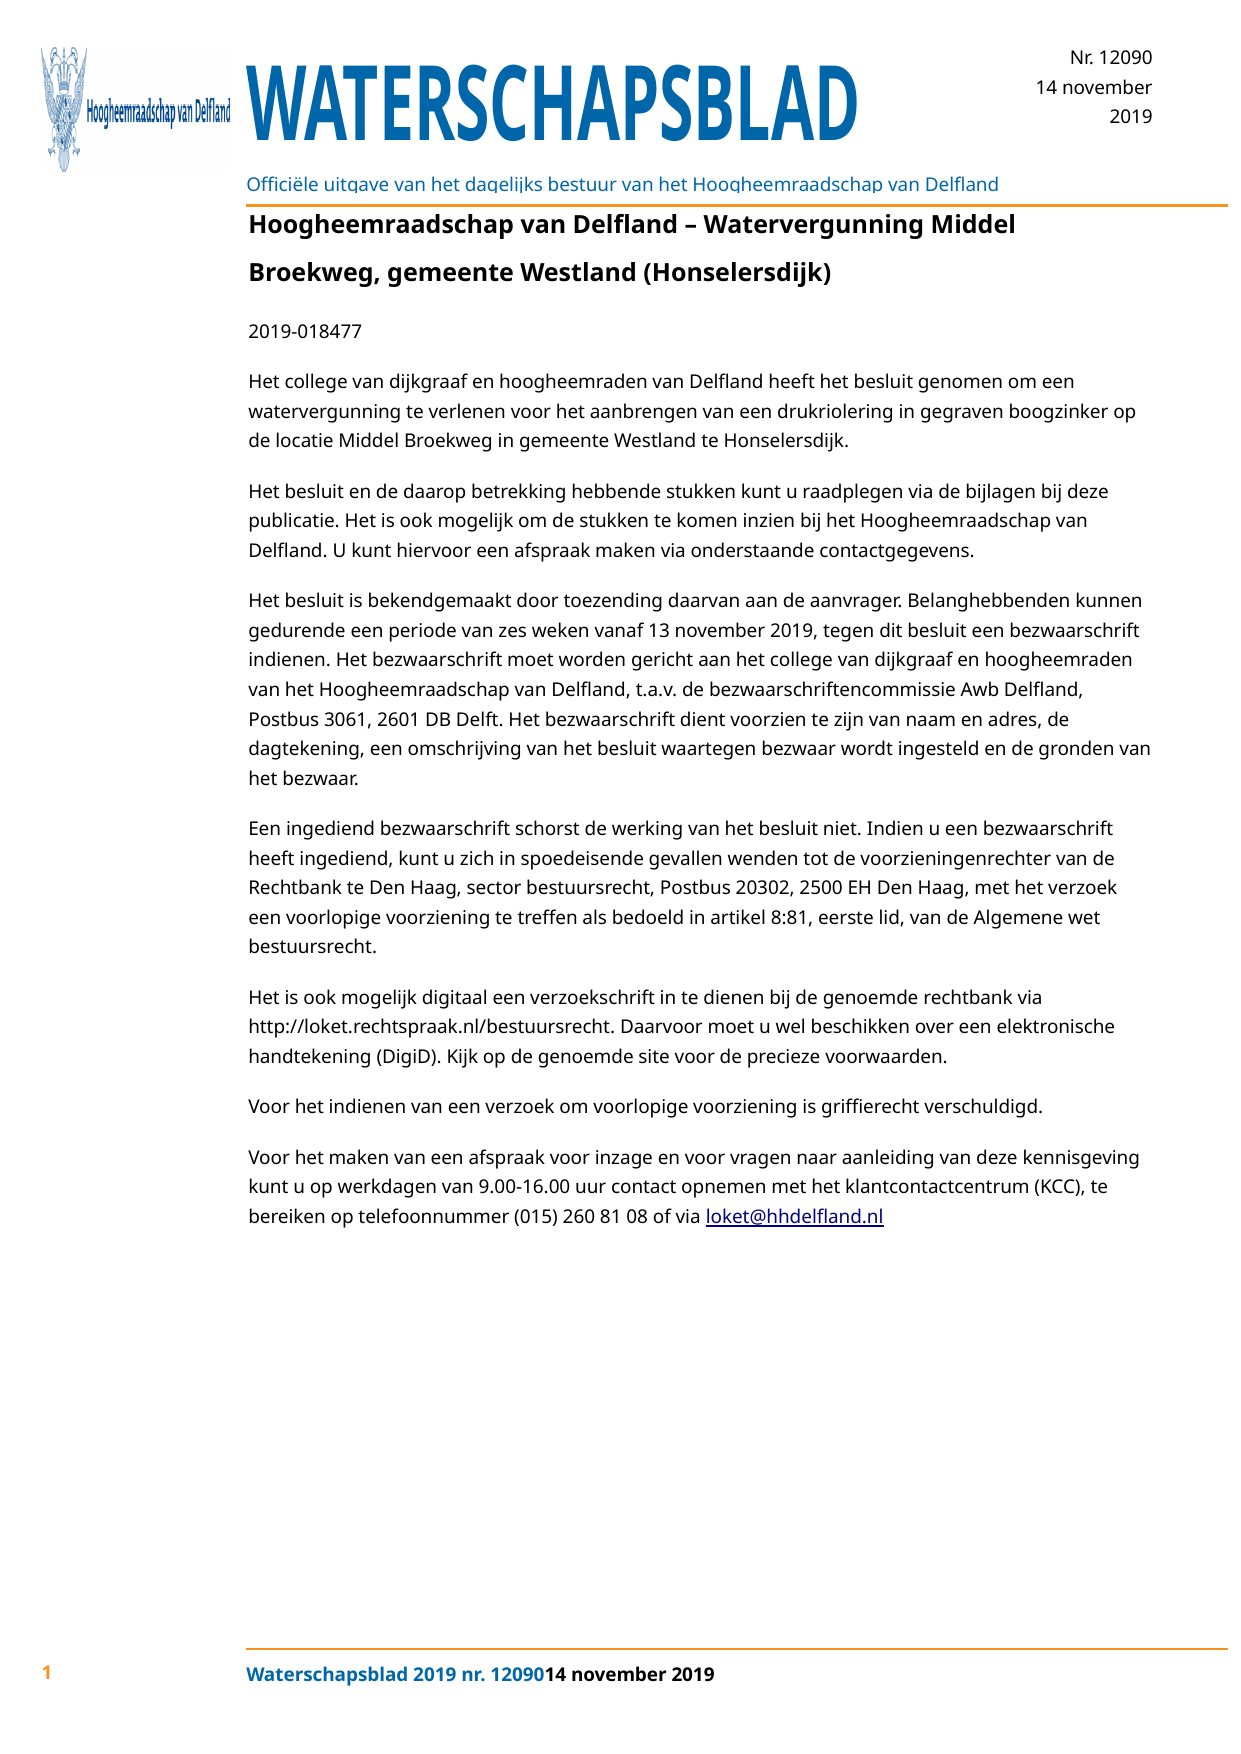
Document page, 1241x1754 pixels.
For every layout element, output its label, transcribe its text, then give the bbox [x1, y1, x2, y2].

text Voor het indienen van een verzoek om voorlopige voorziening is griffierecht verschuldigd. [248, 1094, 1152, 1119]
text Het besluit en de daarop betrekking hebbende stukken kunt u raadplegen via de bijlagen bij deze publicatie. Het is ook mogelijk om de stukken te komen inzien bij het Hoogheemraadschap van Delfland. U kunt hiervoor een afspraak maken via onderstaande contactgegevens. [248, 478, 1152, 563]
text Voor het maken van een afspraak voor inzage en voor vragen naar aanleiding van deze kennisgeving kunt u op werkdagen van 9.00-16.00 uur contact opnemen met het klantcontactcentrum (KCC), te bereiken op telefoonnummer (015) 260 81 08 of via loket@hhdelfland.nl [248, 1144, 1152, 1229]
text Hoogheemraadschap van Delfland – Watervergunning Middel Broekweg, gemeente Westland (Honselersdijk) [248, 207, 1152, 288]
text 2019-018477 [248, 318, 1152, 344]
picture [41, 47, 231, 172]
text Een ingediend bezwaarschrift schorst de werking van het besluit niet. Indien u een bezwaarschrift heeft ingediend, kunt u zich in spoedeisende gevallen wenden tot de voorzieningenrechter van de Rechtbank te Den Haag, sector bestuursrecht, Postbus 20302, 2500 EH Den Haag, met het verzoek een voorlopige voorziening te treffen als bedoeld in artikel 8:81, eerste lid, van de Algemene wet bestuursrecht. [248, 815, 1152, 959]
text Het college van dijkgraaf en hoogheemraden van Delfland heeft het besluit genomen om een watervergunning te verlenen voor het aanbrengen van een drukriolering in gegraven boogzinker op de locatie Middel Broekweg in gemeente Westland te Honselersdijk. [248, 368, 1152, 453]
text Het is ook mogelijk digitaal een verzoekschrift in te dienen bij de genoemde rechtbank via http://loket.rechtspraak.nl/bestuursrecht. Daarvoor moet u wel beschikken over een elektronische handtekening (DigiD). Kijk op de genoemde site voor de precieze voorwaarden. [248, 984, 1152, 1069]
text Het besluit is bekendgemaakt door toezending daarvan aan de aanvrager. Belanghebbenden kunnen gedurende een periode van zes weken vanaf 13 november 2019, tegen dit besluit een bezwaarschrift indienen. Het bezwaarschrift moet worden gericht aan het college van dijkgraaf en hoogheemraden van het Hoogheemraadschap van Delfland, t.a.v. de bezwaarschriftencommissie Awb Delfland, Postbus 3061, 2601 DB Delft. Het bezwaarschrift dient voorzien te zijn van naam en adres, de dagtekening, een omschrijving van het besluit waartegen bezwaar wordt ingesteld en de gronden van het bezwaar. [248, 587, 1152, 791]
